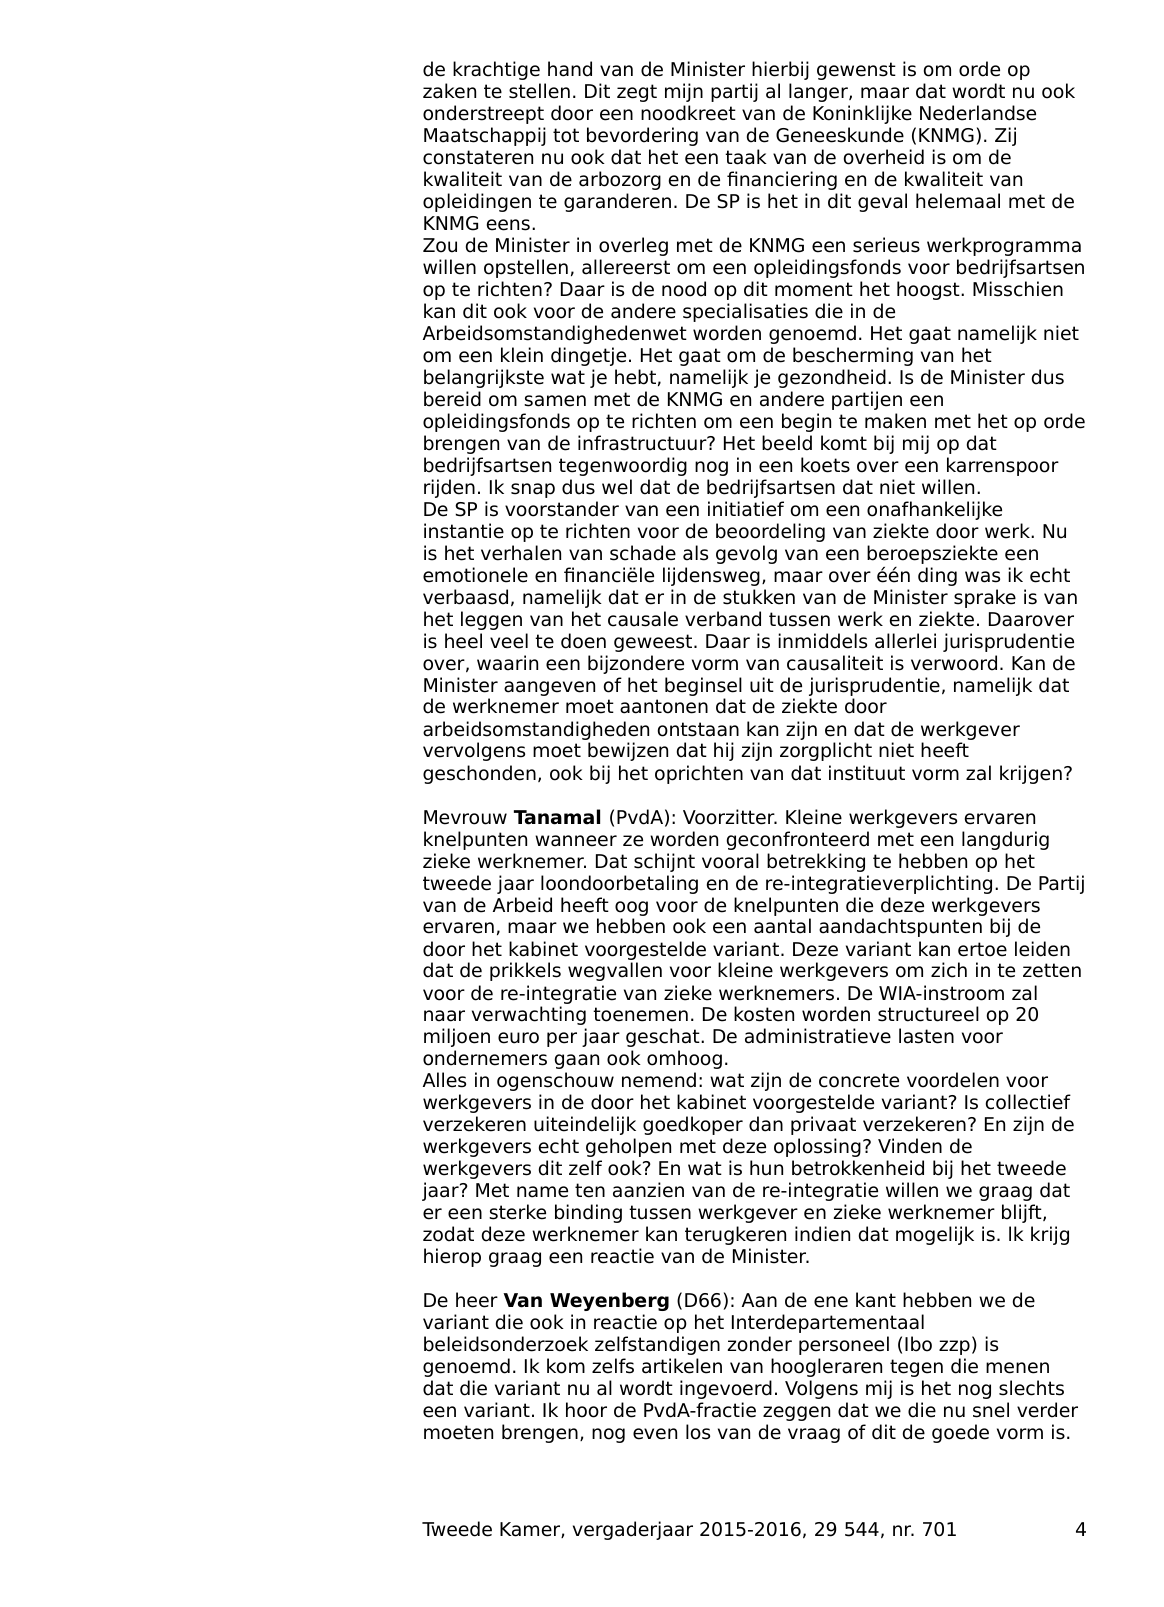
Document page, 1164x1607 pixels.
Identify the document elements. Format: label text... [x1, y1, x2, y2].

text de krachtige hand van de Minister hierbij gewenst is om orde op zaken te stellen. Dit zegt mijn partij al langer, maar dat wordt nu ook onderstreept door een noodkreet van de Koninklijke Nederlandse Maatschappij tot bevordering van de Geneeskunde (KNMG). Zij constateren nu ook dat het een taak van de overheid is om de kwaliteit van de arbozorg en de financiering en de kwaliteit van opleidingen te garanderen. De SP is het in dit geval helemaal met de KNMG eens. [422, 59, 1087, 235]
text Zou de Minister in overleg met de KNMG een serieus werkprogramma willen opstellen, allereerst om een opleidingsfonds voor bedrijfsartsen op te richten? Daar is de nood op dit moment het hoogst. Misschien kan dit ook voor de andere specialisaties die in de Arbeidsomstandighedenwet worden genoemd. Het gaat namelijk niet om een klein dingetje. Het gaat om de bescherming van het belangrijkste wat je hebt, namelijk je gezondheid. Is de Minister dus bereid om samen met de KNMG en andere partijen een opleidingsfonds op te richten om een begin te maken met het op orde brengen van de infrastructuur? Het beeld komt bij mij op dat bedrijfsartsen tegenwoordig nog in een koets over een karrenspoor rijden. Ik snap dus wel dat de bedrijfsartsen dat niet willen. [422, 235, 1087, 499]
text De heer Van Weyenberg (D66): Aan de ene kant hebben we de variant die ook in reactie op het Interdepartementaal beleidsonderzoek zelfstandigen zonder personeel (Ibo zzp) is genoemd. Ik kom zelfs artikelen van hoogleraren tegen die menen dat die variant nu al wordt ingevoerd. Volgens mij is het nog slechts een variant. Ik hoor de PvdA-fractie zeggen dat we die nu snel verder moeten brengen, nog even los van de vraag of dit de goede vorm is. [422, 1290, 1087, 1444]
text Alles in ogenschouw nemend: wat zijn de concrete voordelen voor werkgevers in de door het kabinet voorgestelde variant? Is collectief verzekeren uiteindelijk goedkoper dan privaat verzekeren? En zijn de werkgevers echt geholpen met deze oplossing? Vinden de werkgevers dit zelf ook? En wat is hun betrokkenheid bij het tweede jaar? Met name ten aanzien van de re-integratie willen we graag dat er een sterke binding tussen werkgever en zieke werknemer blijft, zodat deze werknemer kan terugkeren indien dat mogelijk is. lk krijg hierop graag een reactie van de Minister. [422, 1070, 1087, 1268]
text De SP is voorstander van een initiatief om een onafhankelijke instantie op te richten voor de beoordeling van ziekte door werk. Nu is het verhalen van schade als gevolg van een beroepsziekte een emotionele en financiële lijdensweg, maar over één ding was ik echt verbaasd, namelijk dat er in de stukken van de Minister sprake is van het leggen van het causale verband tussen werk en ziekte. Daarover is heel veel te doen geweest. Daar is inmiddels allerlei jurisprudentie over, waarin een bijzondere vorm van causaliteit is verwoord. Kan de Minister aangeven of het beginsel uit de jurisprudentie, namelijk dat de werknemer moet aantonen dat de ziekte door arbeidsomstandigheden ontstaan kan zijn en dat de werkgever vervolgens moet bewijzen dat hij zijn zorgplicht niet heeft geschonden, ook bij het oprichten van dat instituut vorm zal krijgen? [422, 499, 1087, 784]
text Mevrouw Tanamal (PvdA): Voorzitter. Kleine werkgevers ervaren knelpunten wanneer ze worden geconfronteerd met een langdurig zieke werknemer. Dat schijnt vooral betrekking te hebben op het tweede jaar loondoorbetaling en de re-integratieverplichting. De Partij van de Arbeid heeft oog voor de knelpunten die deze werkgevers ervaren, maar we hebben ook een aantal aandachtspunten bij de door het kabinet voorgestelde variant. Deze variant kan ertoe leiden dat de prikkels wegvallen voor kleine werkgevers om zich in te zetten voor de re-integratie van zieke werknemers. De WIA-instroom zal naar verwachting toenemen. De kosten worden structureel op 20 miljoen euro per jaar geschat. De administratieve lasten voor ondernemers gaan ook omhoog. [422, 807, 1087, 1070]
